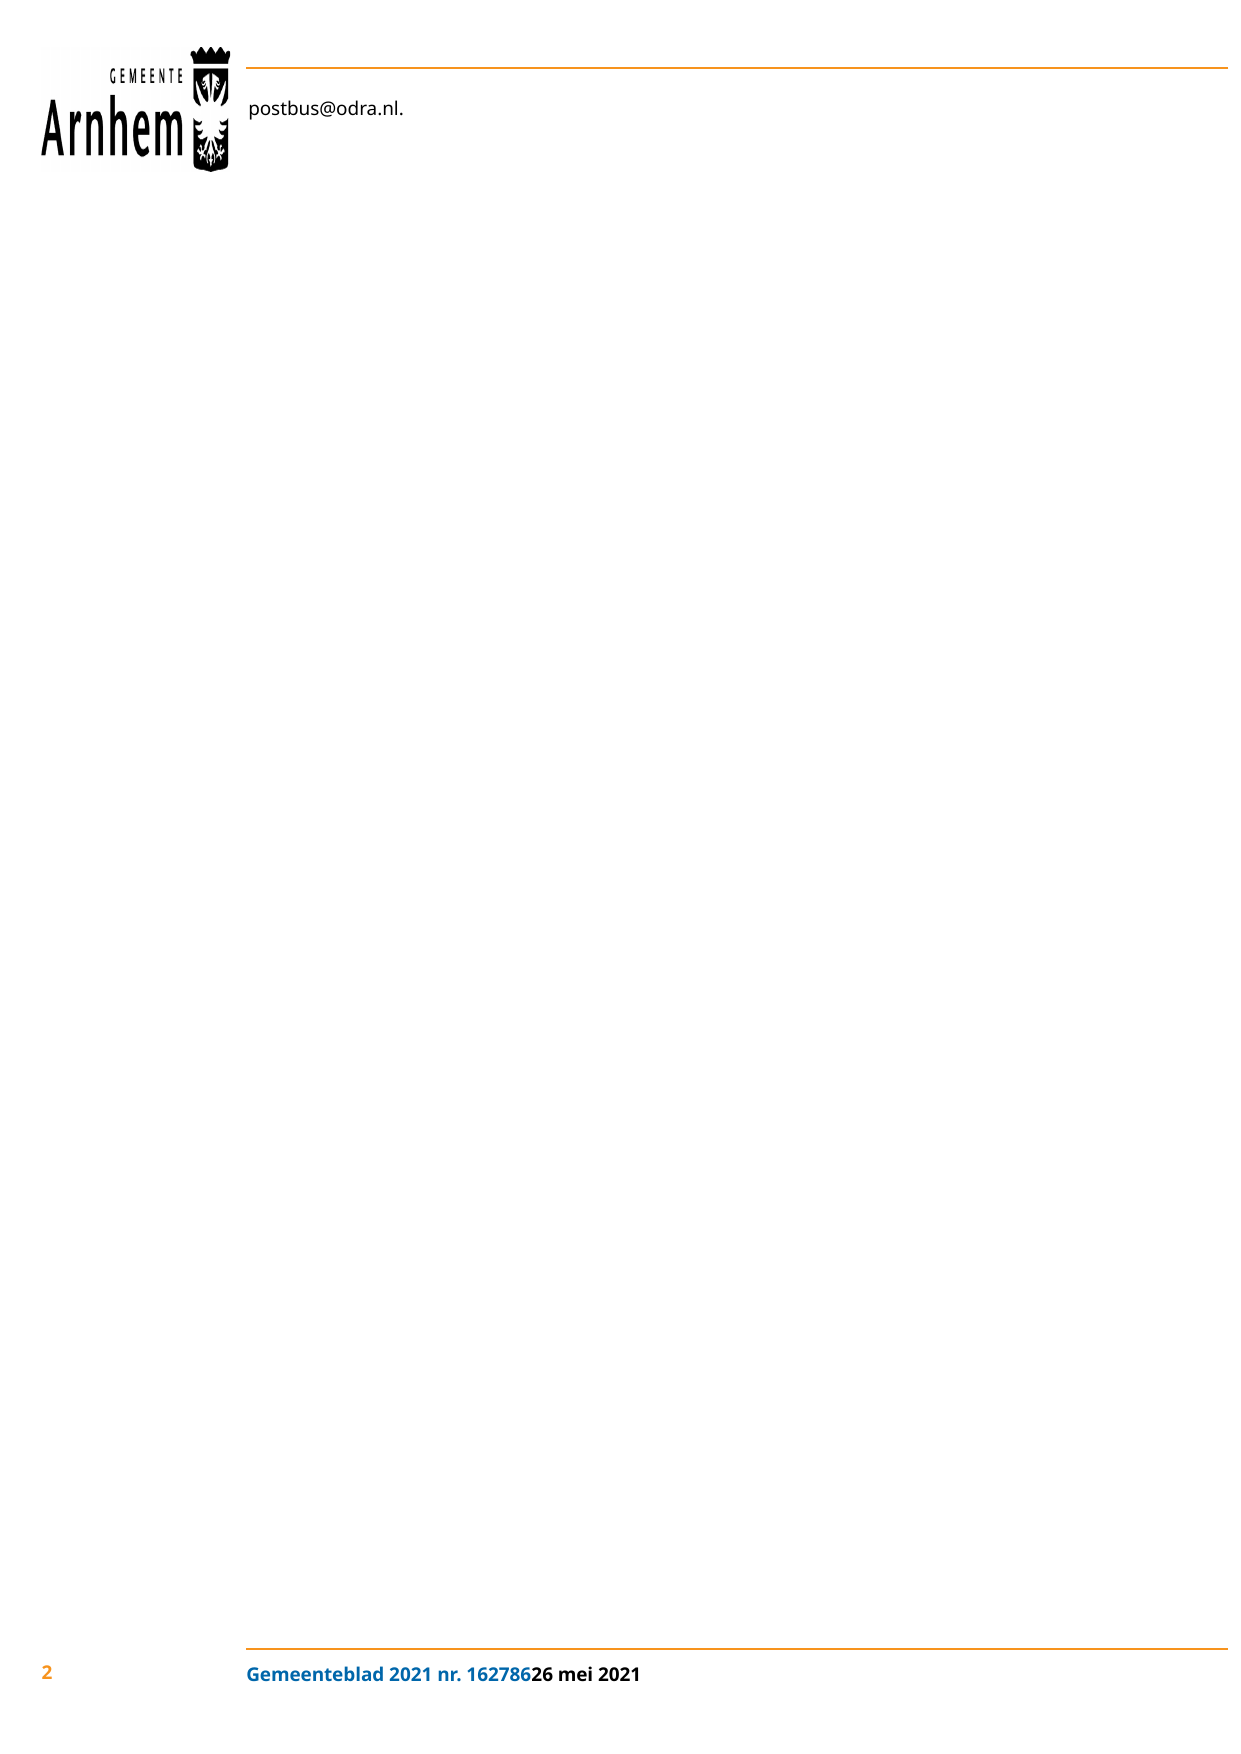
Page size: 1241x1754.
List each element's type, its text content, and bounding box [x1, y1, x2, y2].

picture [41, 47, 231, 172]
text postbus@odra.nl. [248, 95, 1152, 121]
